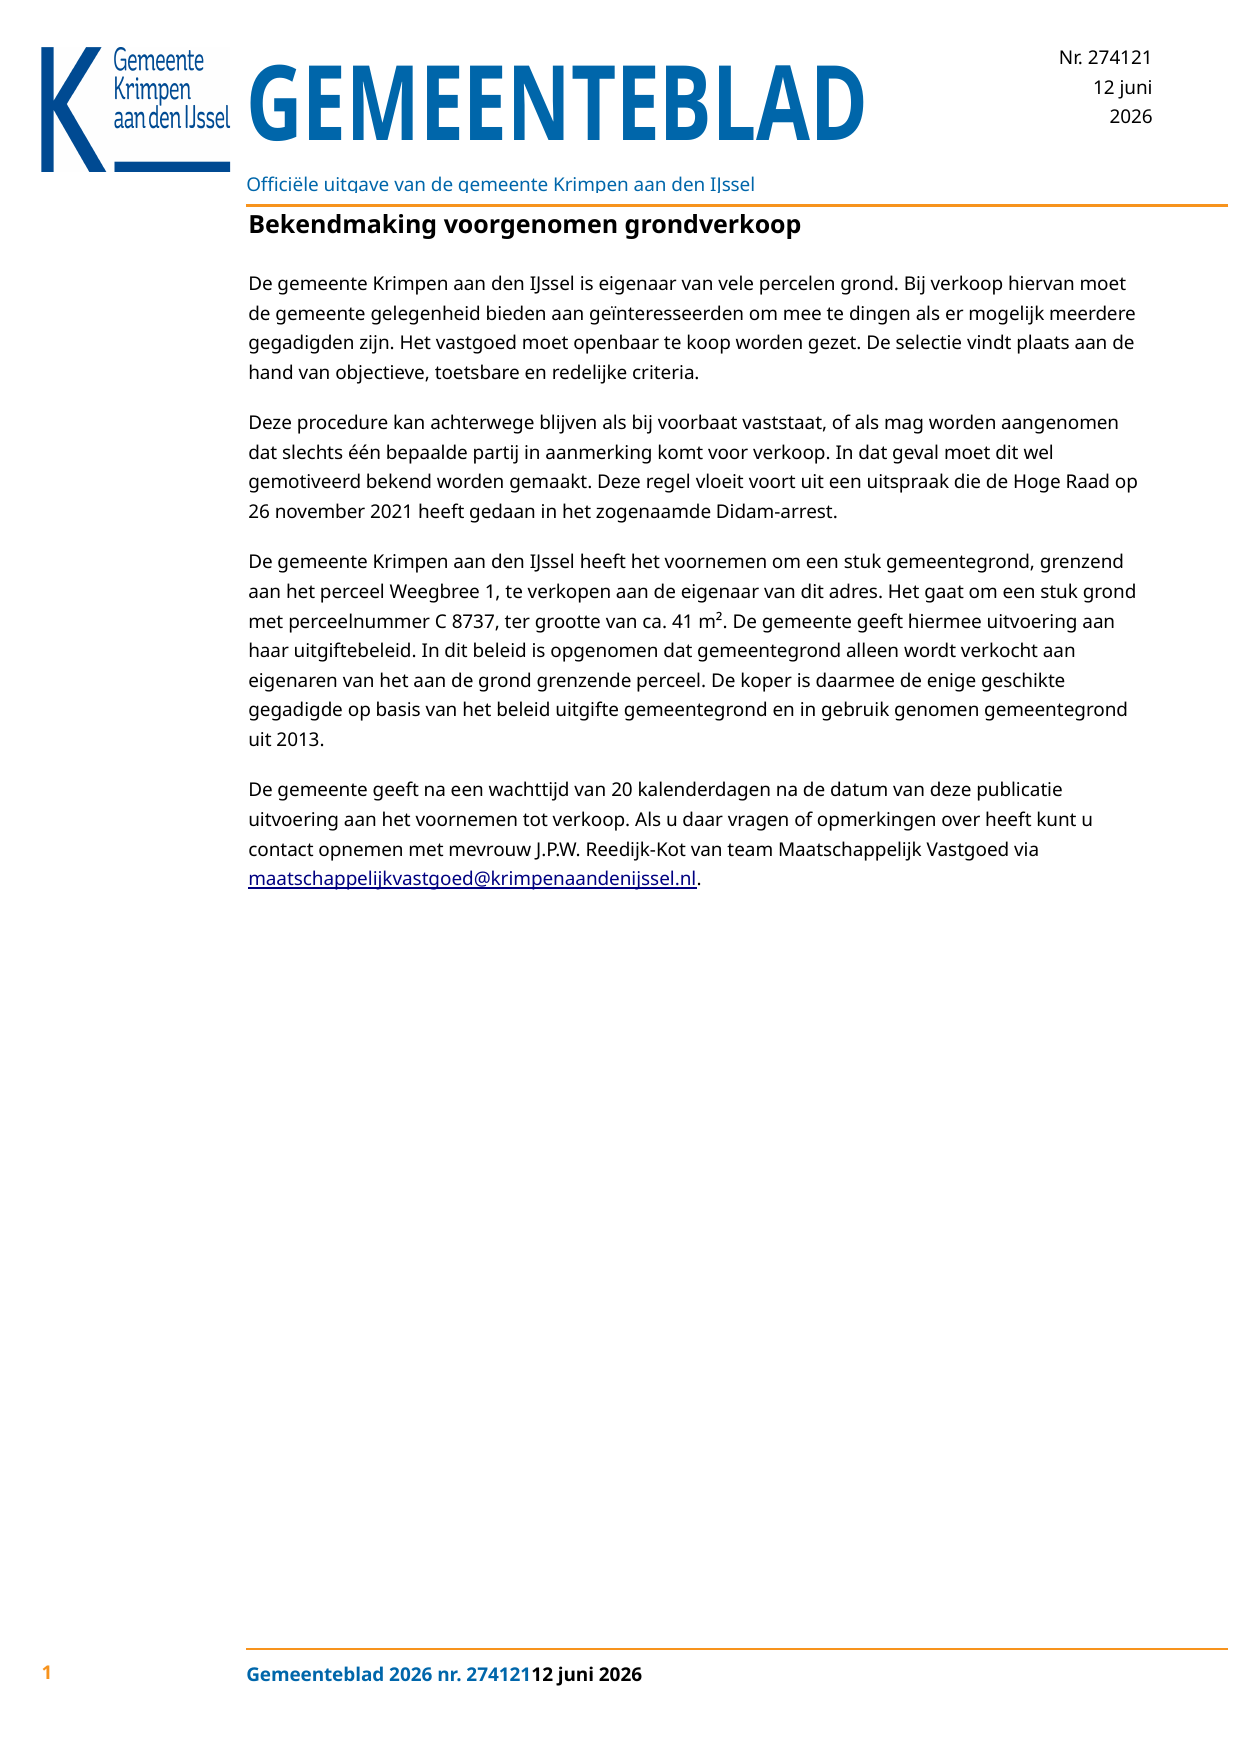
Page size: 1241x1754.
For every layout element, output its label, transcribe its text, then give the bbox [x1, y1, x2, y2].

text Deze procedure kan achterwege blijven als bij voorbaat vaststaat, of als mag worden aangenomen dat slechts één bepaalde partij in aanmerking komt voor verkoop. In dat geval moet dit wel gemotiveerd bekend worden gemaakt. Deze regel vloeit voort uit een uitspraak die de Hoge Raad op 26 november 2021 heeft gedaan in het zogenaamde Didam-arrest. [248, 409, 1152, 524]
text De gemeente Krimpen aan den IJssel is eigenaar van vele percelen grond. Bij verkoop hiervan moet de gemeente gelegenheid bieden aan geïnteresseerden om mee te dingen als er mogelijk meerdere gegadigden zijn. Het vastgoed moet openbaar te koop worden gezet. De selectie vindt plaats aan de hand van objectieve, toetsbare en redelijke criteria. [248, 270, 1152, 385]
picture [41, 47, 231, 172]
text De gemeente Krimpen aan den IJssel heeft het voornemen om een stuk gemeentegrond, grenzend aan het perceel Weegbree 1, te verkopen aan de eigenaar van dit adres. Het gaat om een stuk grond met perceelnummer C 8737, ter grootte van ca. 41 m². De gemeente geeft hiermee uitvoering aan haar uitgiftebeleid. In dit beleid is opgenomen dat gemeentegrond alleen wordt verkocht aan eigenaren van het aan de grond grenzende perceel. De koper is daarmee de enige geschikte gegadigde op basis van het beleid uitgifte gemeentegrond en in gebruik genomen gemeentegrond uit 2013. [248, 549, 1152, 752]
text De gemeente geeft na een wachttijd van 20 kalenderdagen na de datum van deze publicatie uitvoering aan het voornemen tot verkoop. Als u daar vragen of opmerkingen over heeft kunt u contact opnemen met mevrouw J.P.W. Reedijk-Kot van team Maatschappelijk Vastgoed via maatschappelijkvastgoed@krimpenaandenijssel.nl. [248, 777, 1152, 891]
text Bekendmaking voorgenomen grondverkoop [248, 207, 1152, 241]
